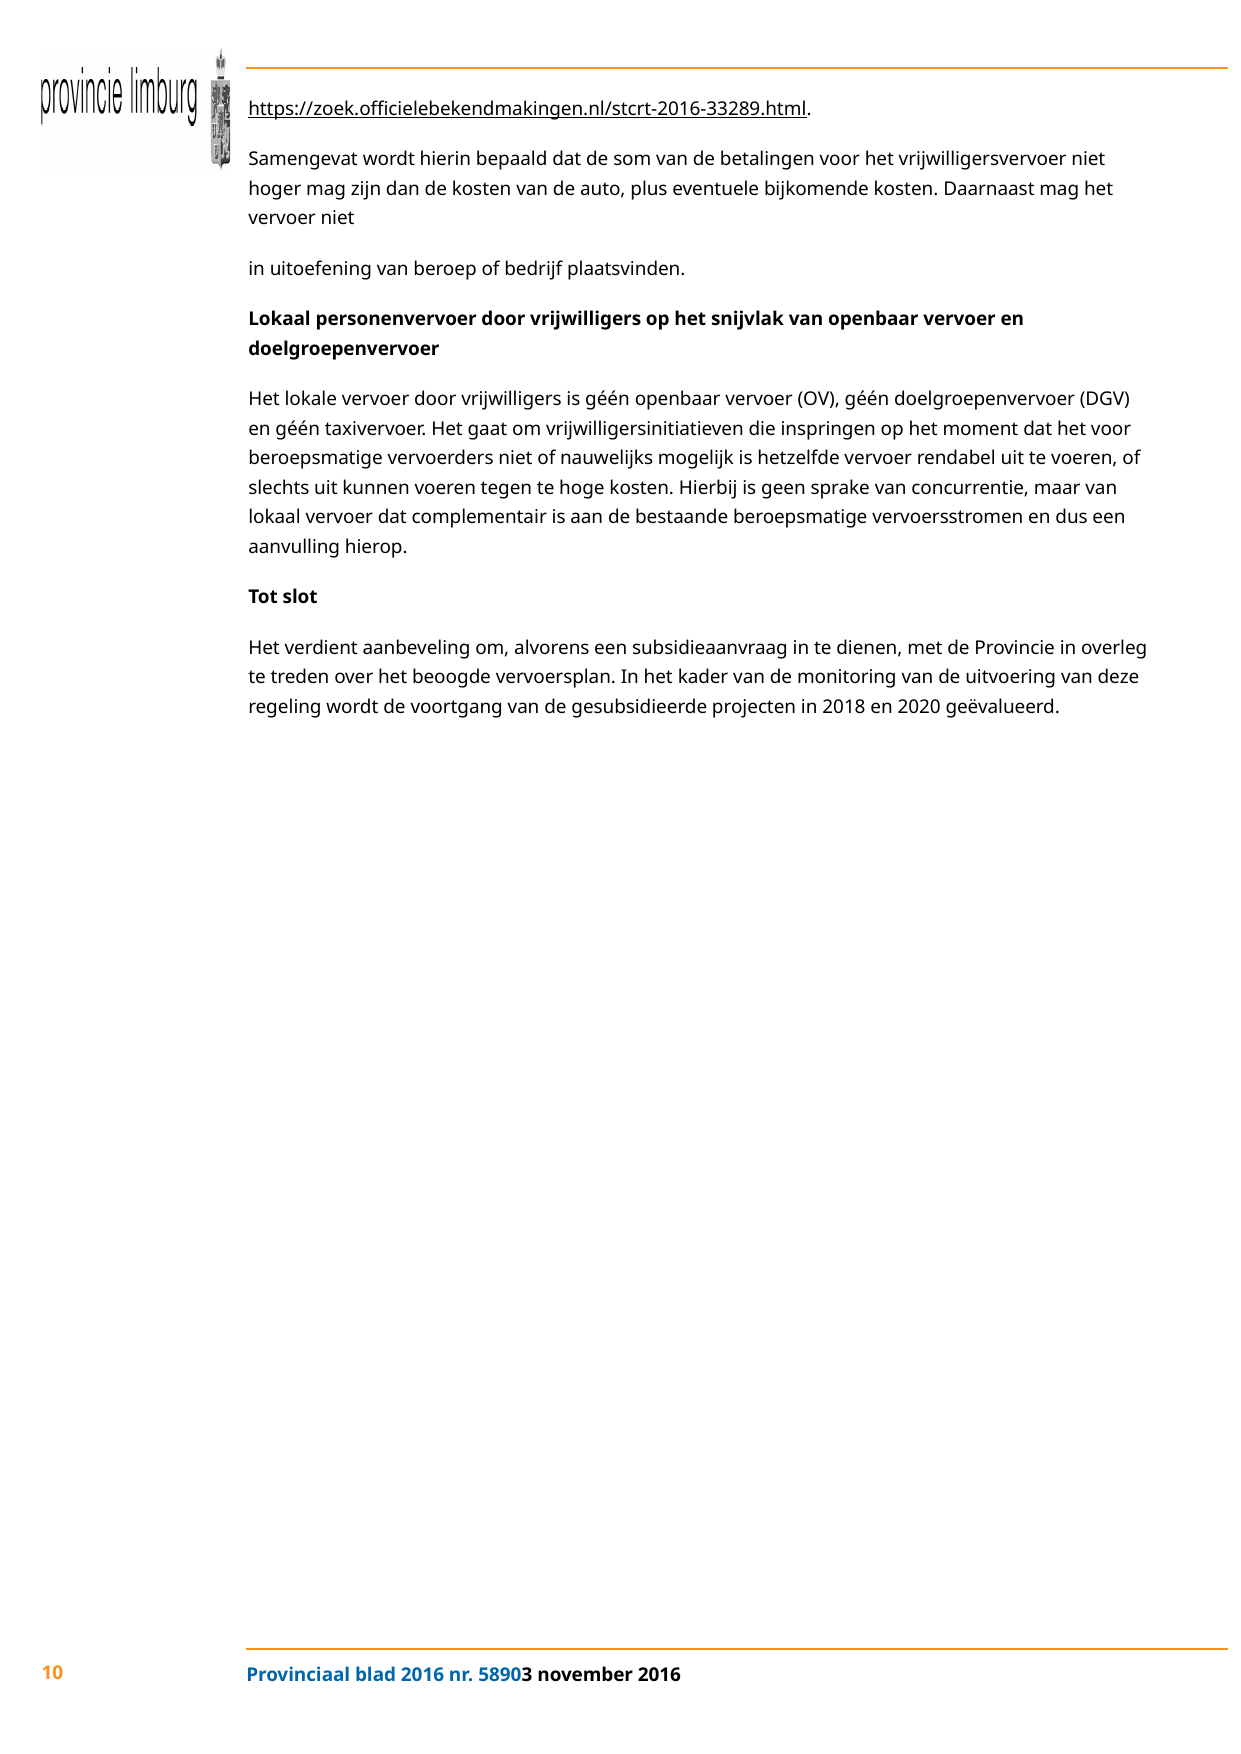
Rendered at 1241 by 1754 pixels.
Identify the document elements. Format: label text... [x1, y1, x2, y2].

picture [41, 47, 231, 172]
text Lokaal personenvervoer door vrijwilligers op het snijvlak van openbaar vervoer en doelgroepenvervoer [248, 305, 1152, 361]
text in uitoefening van beroep of bedrijf plaatsvinden. [248, 255, 1152, 281]
text Tot slot [248, 583, 1152, 609]
text Het verdient aanbeveling om, alvorens een subsidieaanvraag in te dienen, met de Provincie in overleg te treden over het beoogde vervoersplan. In het kader van de monitoring van de uitvoering van deze regeling wordt de voortgang van de gesubsidieerde projecten in 2018 en 2020 geëvalueerd. [248, 634, 1152, 719]
text Het lokale vervoer door vrijwilligers is géén openbaar vervoer (OV), géén doelgroepenvervoer (DGV) en géén taxivervoer. Het gaat om vrijwilligersinitiatieven die inspringen op het moment dat het voor beroepsmatige vervoerders niet of nauwelijks mogelijk is hetzelfde vervoer rendabel uit te voeren, of slechts uit kunnen voeren tegen te hoge kosten. Hierbij is geen sprake van concurrentie, maar van lokaal vervoer dat complementair is aan de bestaande beroepsmatige vervoersstromen en dus een aanvulling hierop. [248, 385, 1152, 559]
text https://zoek.officielebekendmakingen.nl/stcrt-2016-33289.html. [248, 95, 1152, 121]
text Samengevat wordt hierin bepaald dat de som van de betalingen voor het vrijwilligersvervoer niet hoger mag zijn dan de kosten van de auto, plus eventuele bijkomende kosten. Daarnaast mag het vervoer niet [248, 145, 1152, 230]
